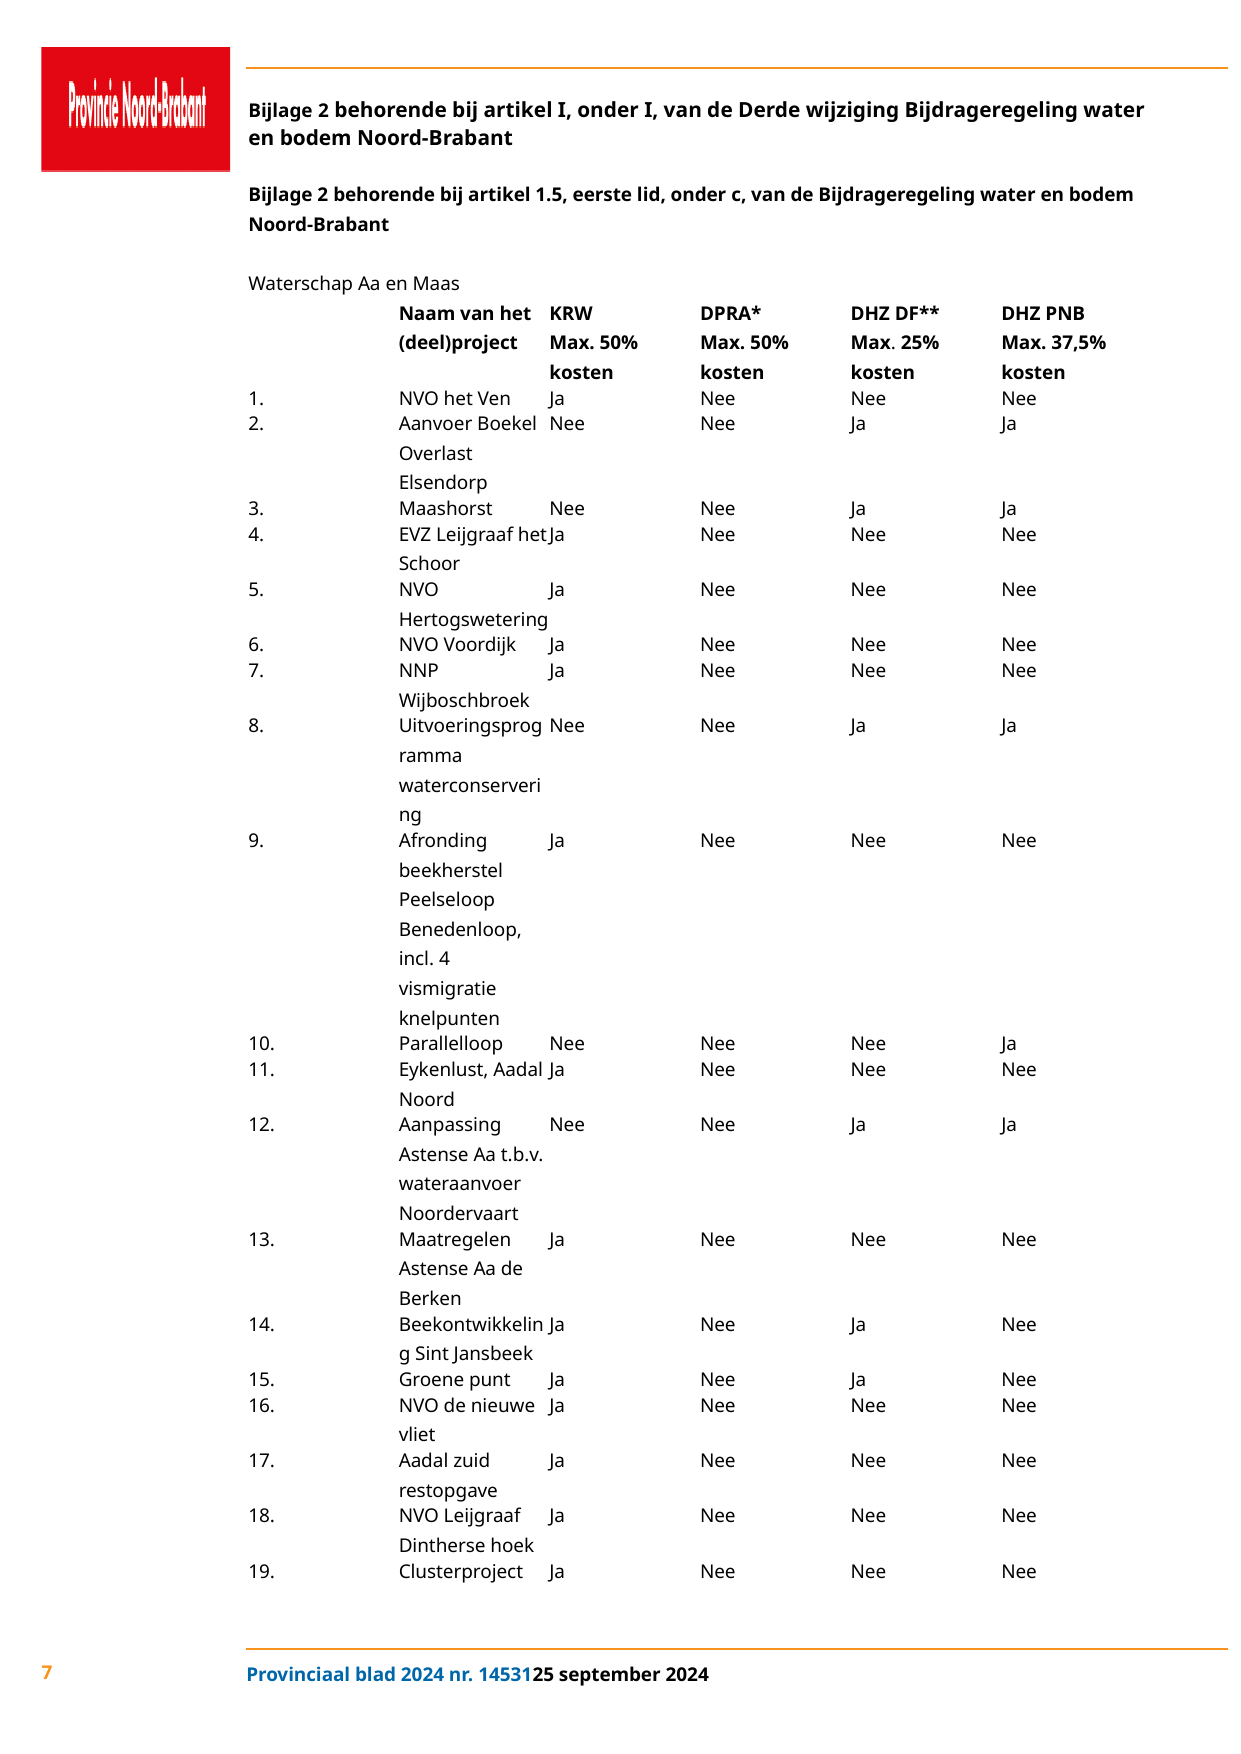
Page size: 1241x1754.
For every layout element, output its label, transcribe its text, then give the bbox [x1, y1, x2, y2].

table_cell Nee [700, 713, 850, 827]
table_cell 12. [248, 1111, 398, 1226]
table_cell Nee [1001, 827, 1152, 1030]
table_cell Beekontwikkeling Sint Jansbeek [399, 1311, 549, 1366]
table_cell NVO Voordijk [399, 632, 549, 657]
table_cell 1. [248, 385, 398, 410]
table_cell Ja [850, 713, 1001, 827]
table_cell Ja [549, 1447, 700, 1502]
table_cell Ja [549, 576, 700, 632]
table_cell Nee [700, 1030, 850, 1056]
table_cell Nee [850, 1503, 1001, 1558]
table_cell 17. [248, 1447, 398, 1502]
table_cell Nee [850, 385, 1001, 410]
table_cell 5. [248, 576, 398, 632]
table_cell Nee [850, 1558, 1001, 1583]
table_cell Ja [549, 1503, 700, 1558]
table_cell Nee [850, 1392, 1001, 1447]
table_cell Nee [700, 1447, 850, 1502]
table_header DHZ DF** Max. 25% kosten [850, 300, 1001, 385]
table_cell Nee [700, 1226, 850, 1311]
table_cell Nee [850, 521, 1001, 576]
table_cell Nee [1001, 1056, 1152, 1111]
table_cell Nee [850, 1056, 1001, 1111]
table_header [248, 300, 398, 385]
table_cell Groene punt [399, 1366, 549, 1392]
text Bijlage 2 behorende bij artikel 1.5, eerste lid, onder c, van de Bijdrageregeling water en bodem Noord-Brabant [248, 181, 1152, 237]
table_cell NNP Wijboschbroek [399, 658, 549, 713]
table_cell Ja [1001, 1030, 1152, 1056]
table_cell Ja [549, 385, 700, 410]
table_cell Ja [1001, 713, 1152, 827]
table_cell Eykenlust, Aadal Noord [399, 1056, 549, 1111]
table_cell 8. [248, 713, 398, 827]
table_cell Nee [549, 410, 700, 495]
table_cell Nee [700, 1056, 850, 1111]
table_cell Nee [549, 495, 700, 521]
table_cell Clusterproject [399, 1558, 549, 1583]
table_cell Nee [700, 385, 850, 410]
table_cell Nee [1001, 658, 1152, 713]
table_cell NVO het Ven [399, 385, 549, 410]
table_cell Nee [700, 1392, 850, 1447]
table_cell Ja [549, 521, 700, 576]
table_cell Ja [850, 1366, 1001, 1392]
table_cell 14. [248, 1311, 398, 1366]
table_cell 11. [248, 1056, 398, 1111]
table_cell Nee [1001, 576, 1152, 632]
table_cell Uitvoeringsprogramma waterconservering [399, 713, 549, 827]
table_cell Nee [850, 827, 1001, 1030]
table_cell Nee [850, 576, 1001, 632]
table_cell Ja [549, 1056, 700, 1111]
table_cell 4. [248, 521, 398, 576]
table_cell Ja [850, 495, 1001, 521]
table_cell Nee [700, 521, 850, 576]
table_cell Parallelloop [399, 1030, 549, 1056]
text Bijlage 2 behorende bij artikel I, onder I, van de Derde wijziging Bijdrageregeling water en bodem Noord-Brabant [248, 95, 1152, 152]
table_cell Nee [700, 1111, 850, 1226]
table_cell 2. [248, 410, 398, 495]
table_cell Nee [1001, 1392, 1152, 1447]
table_cell Nee [549, 1030, 700, 1056]
table_cell NVO de nieuwe vliet [399, 1392, 549, 1447]
table_cell NVO Leijgraaf Dintherse hoek [399, 1503, 549, 1558]
table_cell Ja [850, 1311, 1001, 1366]
table_cell Nee [549, 713, 700, 827]
table_cell Afronding beekherstel Peelseloop Benedenloop, incl. 4 vismigratie knelpunten [399, 827, 549, 1030]
table_cell Nee [700, 495, 850, 521]
table_cell Ja [549, 827, 700, 1030]
table_cell 7. [248, 658, 398, 713]
table_cell Ja [549, 1392, 700, 1447]
table_cell Nee [1001, 521, 1152, 576]
table_cell Maashorst [399, 495, 549, 521]
table_cell Ja [549, 1558, 700, 1583]
table_cell Nee [1001, 1226, 1152, 1311]
table_header Naam van het (deel)project [399, 300, 549, 385]
table_cell Ja [549, 1366, 700, 1392]
table_cell 9. [248, 827, 398, 1030]
table_cell Nee [850, 1226, 1001, 1311]
table_cell Aadal zuid restopgave [399, 1447, 549, 1502]
table_cell Ja [850, 410, 1001, 495]
table_cell Nee [700, 410, 850, 495]
table_cell Nee [1001, 1311, 1152, 1366]
table_cell Ja [549, 632, 700, 657]
table_cell Nee [549, 1111, 700, 1226]
table_cell Ja [850, 1111, 1001, 1226]
table_cell 10. [248, 1030, 398, 1056]
table_cell Ja [549, 1226, 700, 1311]
table_cell Ja [1001, 1111, 1152, 1226]
table_header DHZ PNB Max. 37,5% kosten [1001, 300, 1152, 385]
table_cell Maatregelen Astense Aa de Berken [399, 1226, 549, 1311]
table_cell 3. [248, 495, 398, 521]
table_cell Nee [1001, 632, 1152, 657]
table_cell Nee [850, 658, 1001, 713]
table_cell NVO Hertogswetering [399, 576, 549, 632]
table_cell 15. [248, 1366, 398, 1392]
table_cell Nee [700, 632, 850, 657]
table_cell Nee [700, 1366, 850, 1392]
table_cell EVZ Leijgraaf het Schoor [399, 521, 549, 576]
table_cell Nee [700, 1503, 850, 1558]
table_cell Ja [549, 658, 700, 713]
table_header KRW Max. 50% kosten [549, 300, 700, 385]
table_header DPRA* Max. 50% kosten [700, 300, 850, 385]
table_cell Nee [1001, 1447, 1152, 1502]
table_cell Nee [700, 827, 850, 1030]
table_cell 19. [248, 1558, 398, 1583]
table_cell Nee [1001, 1503, 1152, 1558]
table_cell 6. [248, 632, 398, 657]
table_cell Aanvoer Boekel Overlast Elsendorp [399, 410, 549, 495]
table_cell Nee [850, 1030, 1001, 1056]
table_cell 16. [248, 1392, 398, 1447]
picture [41, 47, 231, 172]
text Waterschap Aa en Maas [248, 270, 1152, 296]
table_cell Ja [549, 1311, 700, 1366]
table_cell Ja [1001, 410, 1152, 495]
table_cell Nee [1001, 1558, 1152, 1583]
table_cell Ja [1001, 495, 1152, 521]
table_cell Nee [850, 1447, 1001, 1502]
table_cell Nee [700, 1311, 850, 1366]
table_cell Nee [700, 1558, 850, 1583]
table_cell Nee [850, 632, 1001, 657]
table_cell Nee [700, 576, 850, 632]
table_cell Nee [1001, 385, 1152, 410]
table_cell 13. [248, 1226, 398, 1311]
table_cell Aanpassing Astense Aa t.b.v. wateraanvoer Noordervaart [399, 1111, 549, 1226]
table_cell Nee [700, 658, 850, 713]
table_cell Nee [1001, 1366, 1152, 1392]
table_cell 18. [248, 1503, 398, 1558]
